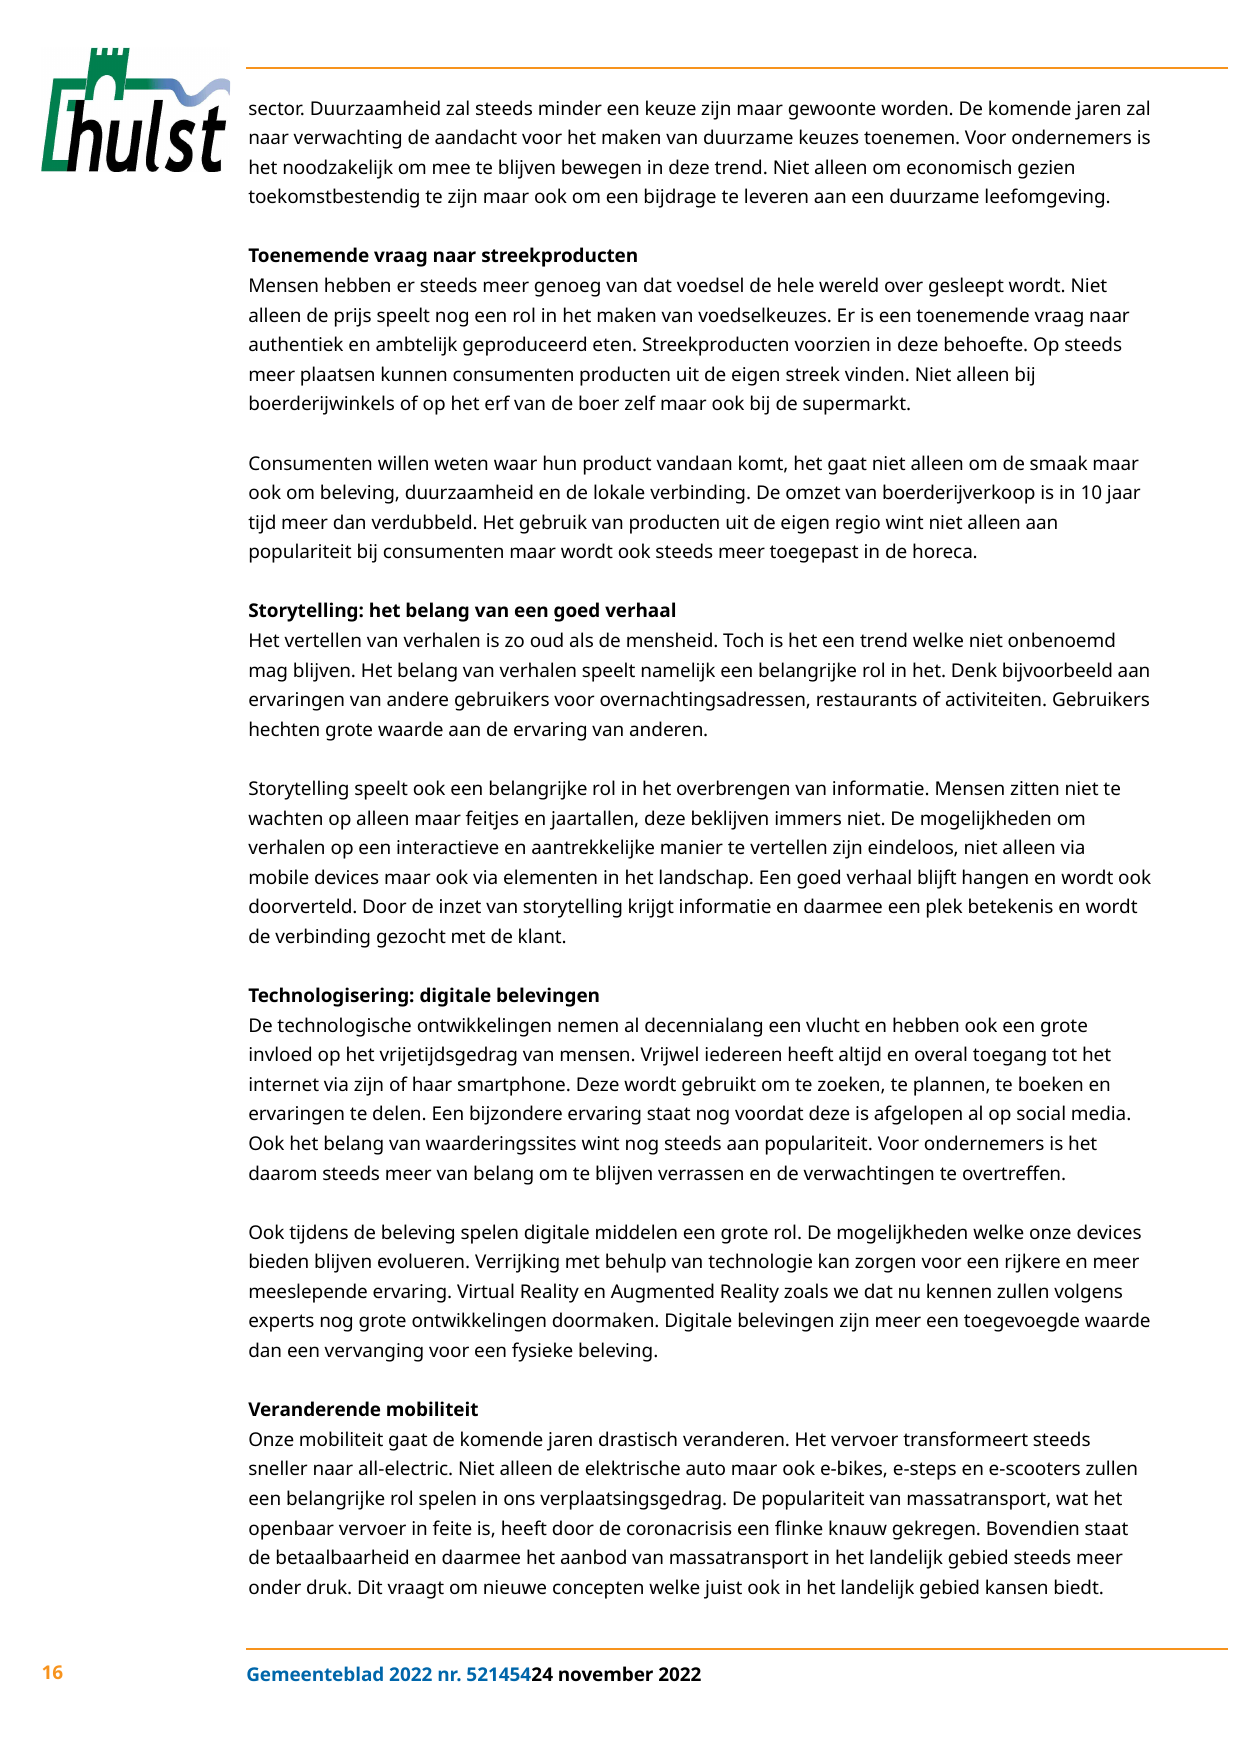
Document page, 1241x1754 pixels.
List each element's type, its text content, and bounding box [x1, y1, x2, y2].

text Toenemende vraag naar streekproducten [248, 243, 1152, 268]
text Technologisering: digitale belevingen [248, 982, 1152, 1008]
text sector. Duurzaamheid zal steeds minder een keuze zijn maar gewoonte worden. De komende jaren zal naar verwachting de aandacht voor het maken van duurzame keuzes toenemen. Voor ondernemers is het noodzakelijk om mee te blijven bewegen in deze trend. Niet alleen om economisch gezien toekomstbestendig te zijn maar ook om een bijdrage te leveren aan een duurzame leefomgeving. [248, 95, 1152, 209]
text Storytelling: het belang van een goed verhaal [248, 598, 1152, 623]
text Veranderende mobiliteit [248, 1396, 1152, 1422]
text Ook tijdens de beleving spelen digitale middelen een grote rol. De mogelijkheden welke onze devices bieden blijven evolueren. Verrijking met behulp van technologie kan zorgen voor een rijkere en meer meeslepende ervaring. Virtual Reality en Augmented Reality zoals we dat nu kennen zullen volgens experts nog grote ontwikkelingen doormaken. Digitale belevingen zijn meer een toegevoegde waarde dan een vervanging voor een fysieke beleving. [248, 1219, 1152, 1363]
text Het vertellen van verhalen is zo oud als de mensheid. Toch is het een trend welke niet onbenoemd mag blijven. Het belang van verhalen speelt namelijk een belangrijke rol in het. Denk bijvoorbeeld aan ervaringen van andere gebruikers voor overnachtingsadressen, restaurants of activiteiten. Gebruikers hechten grote waarde aan de ervaring van anderen. [248, 627, 1152, 742]
text De technologische ontwikkelingen nemen al decennialang een vlucht en hebben ook een grote invloed op het vrijetijdsgedrag van mensen. Vrijwel iedereen heeft altijd en overal toegang tot het internet via zijn of haar smartphone. Deze wordt gebruikt om te zoeken, te plannen, te boeken en ervaringen te delen. Een bijzondere ervaring staat nog voordat deze is afgelopen al op social media. Ook het belang van waarderingssites wint nog steeds aan populariteit. Voor ondernemers is het daarom steeds meer van belang om te blijven verrassen en de verwachtingen te overtreffen. [248, 1012, 1152, 1186]
picture [41, 47, 231, 172]
text Storytelling speelt ook een belangrijke rol in het overbrengen van informatie. Mensen zitten niet te wachten op alleen maar feitjes en jaartallen, deze beklijven immers niet. De mogelijkheden om verhalen op een interactieve en aantrekkelijke manier te vertellen zijn eindeloos, niet alleen via mobile devices maar ook via elementen in het landschap. Een goed verhaal blijft hangen en wordt ook doorverteld. Door de inzet van storytelling krijgt informatie en daarmee een plek betekenis en wordt de verbinding gezocht met de klant. [248, 775, 1152, 949]
text Mensen hebben er steeds meer genoeg van dat voedsel de hele wereld over gesleept wordt. Niet alleen de prijs speelt nog een rol in het maken van voedselkeuzes. Er is een toenemende vraag naar authentiek en ambtelijk geproduceerd eten. Streekproducten voorzien in deze behoefte. Op steeds meer plaatsen kunnen consumenten producten uit de eigen streek vinden. Niet alleen bij boerderijwinkels of op het erf van de boer zelf maar ook bij de supermarkt. [248, 272, 1152, 416]
text Onze mobiliteit gaat de komende jaren drastisch veranderen. Het vervoer transformeert steeds sneller naar all-electric. Niet alleen de elektrische auto maar ook e-bikes, e-steps en e-scooters zullen een belangrijke rol spelen in ons verplaatsingsgedrag. De populariteit van massatransport, wat het openbaar vervoer in feite is, heeft door de coronacrisis een flinke knauw gekregen. Bovendien staat de betaalbaarheid en daarmee het aanbod van massatransport in het landelijk gebied steeds meer onder druk. Dit vraagt om nieuwe concepten welke juist ook in het landelijk gebied kansen biedt. [248, 1426, 1152, 1600]
text Consumenten willen weten waar hun product vandaan komt, het gaat niet alleen om de smaak maar ook om beleving, duurzaamheid en de lokale verbinding. De omzet van boerderijverkoop is in 10 jaar tijd meer dan verdubbeld. Het gebruik van producten uit de eigen regio wint niet alleen aan populariteit bij consumenten maar wordt ook steeds meer toegepast in de horeca. [248, 450, 1152, 564]
